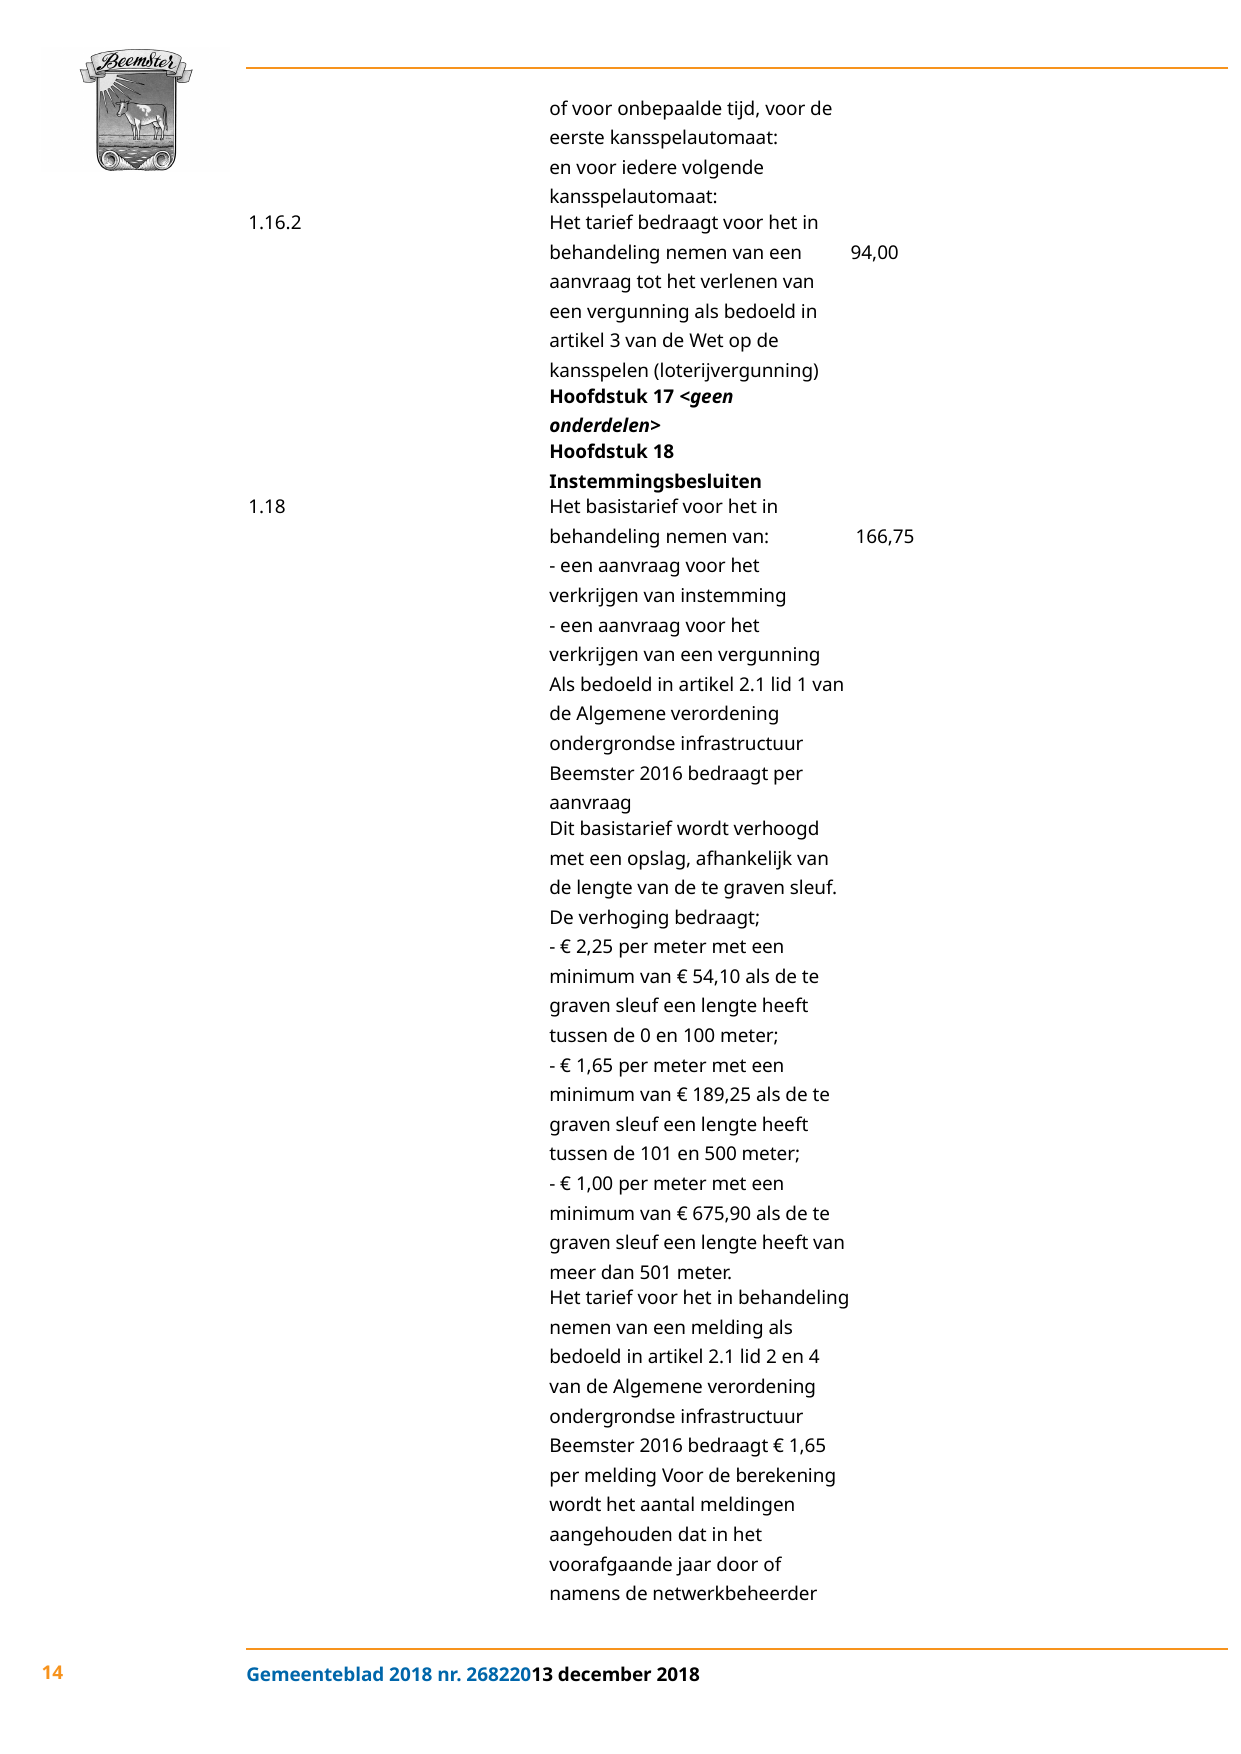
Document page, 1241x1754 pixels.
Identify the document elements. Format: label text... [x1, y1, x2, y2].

table_cell Dit basistarief wordt verhoogd met een opslag, afhankelijk van de lengte van de te graven sleuf. De verhoging bedraagt; - € 2,25 per meter met een minimum van € 54,10 als de te graven sleuf een lengte heeft tussen de 0 en 100 meter; - € 1,65 per meter met een minimum van € 189,25 als de te graven sleuf een lengte heeft tussen de 101 en 500 meter; - € 1,00 per meter met een minimum van € 675,90 als de te graven sleuf een lengte heeft van meer dan 501 meter. [549, 815, 850, 1284]
table_cell 166,75 [850, 494, 1152, 815]
table_cell [248, 95, 549, 209]
table_cell of voor onbepaalde tijd, voor de eerste kansspelautomaat: en voor iedere volgende kansspelautomaat: [549, 95, 850, 209]
table_cell Hoofdstuk 18 Instemmingsbesluiten [549, 438, 850, 493]
table_cell Het tarief bedraagt voor het in behandeling nemen van een aanvraag tot het verlenen van een vergunning als bedoeld in artikel 3 van de Wet op de kansspelen (loterijvergunning) [549, 209, 850, 383]
table_cell [248, 1285, 549, 1606]
table_cell [850, 815, 1152, 1284]
table_cell [850, 438, 1152, 493]
table_cell [248, 815, 549, 1284]
table_cell [248, 383, 549, 438]
table_cell 94,00 [850, 209, 1152, 383]
table_cell [850, 95, 1152, 209]
table_cell [248, 438, 549, 493]
table_cell Het tarief voor het in behandeling nemen van een melding als bedoeld in artikel 2.1 lid 2 en 4 van de Algemene verordening ondergrondse infrastructuur Beemster 2016 bedraagt € 1,65 per melding Voor de berekening wordt het aantal meldingen aangehouden dat in het voorafgaande jaar door of namens de netwerkbeheerder [549, 1285, 850, 1606]
table_cell [850, 1285, 1152, 1606]
table_cell 1.16.2 [248, 209, 549, 383]
table_cell 1.18 [248, 494, 549, 815]
table_cell [850, 383, 1152, 438]
picture [41, 47, 231, 172]
table_cell Het basistarief voor het in behandeling nemen van: - een aanvraag voor het verkrijgen van instemming - een aanvraag voor het verkrijgen van een vergunning Als bedoeld in artikel 2.1 lid 1 van de Algemene verordening ondergrondse infrastructuur Beemster 2016 bedraagt per aanvraag [549, 494, 850, 815]
table_cell Hoofdstuk 17 <geen onderdelen> [549, 383, 850, 438]
